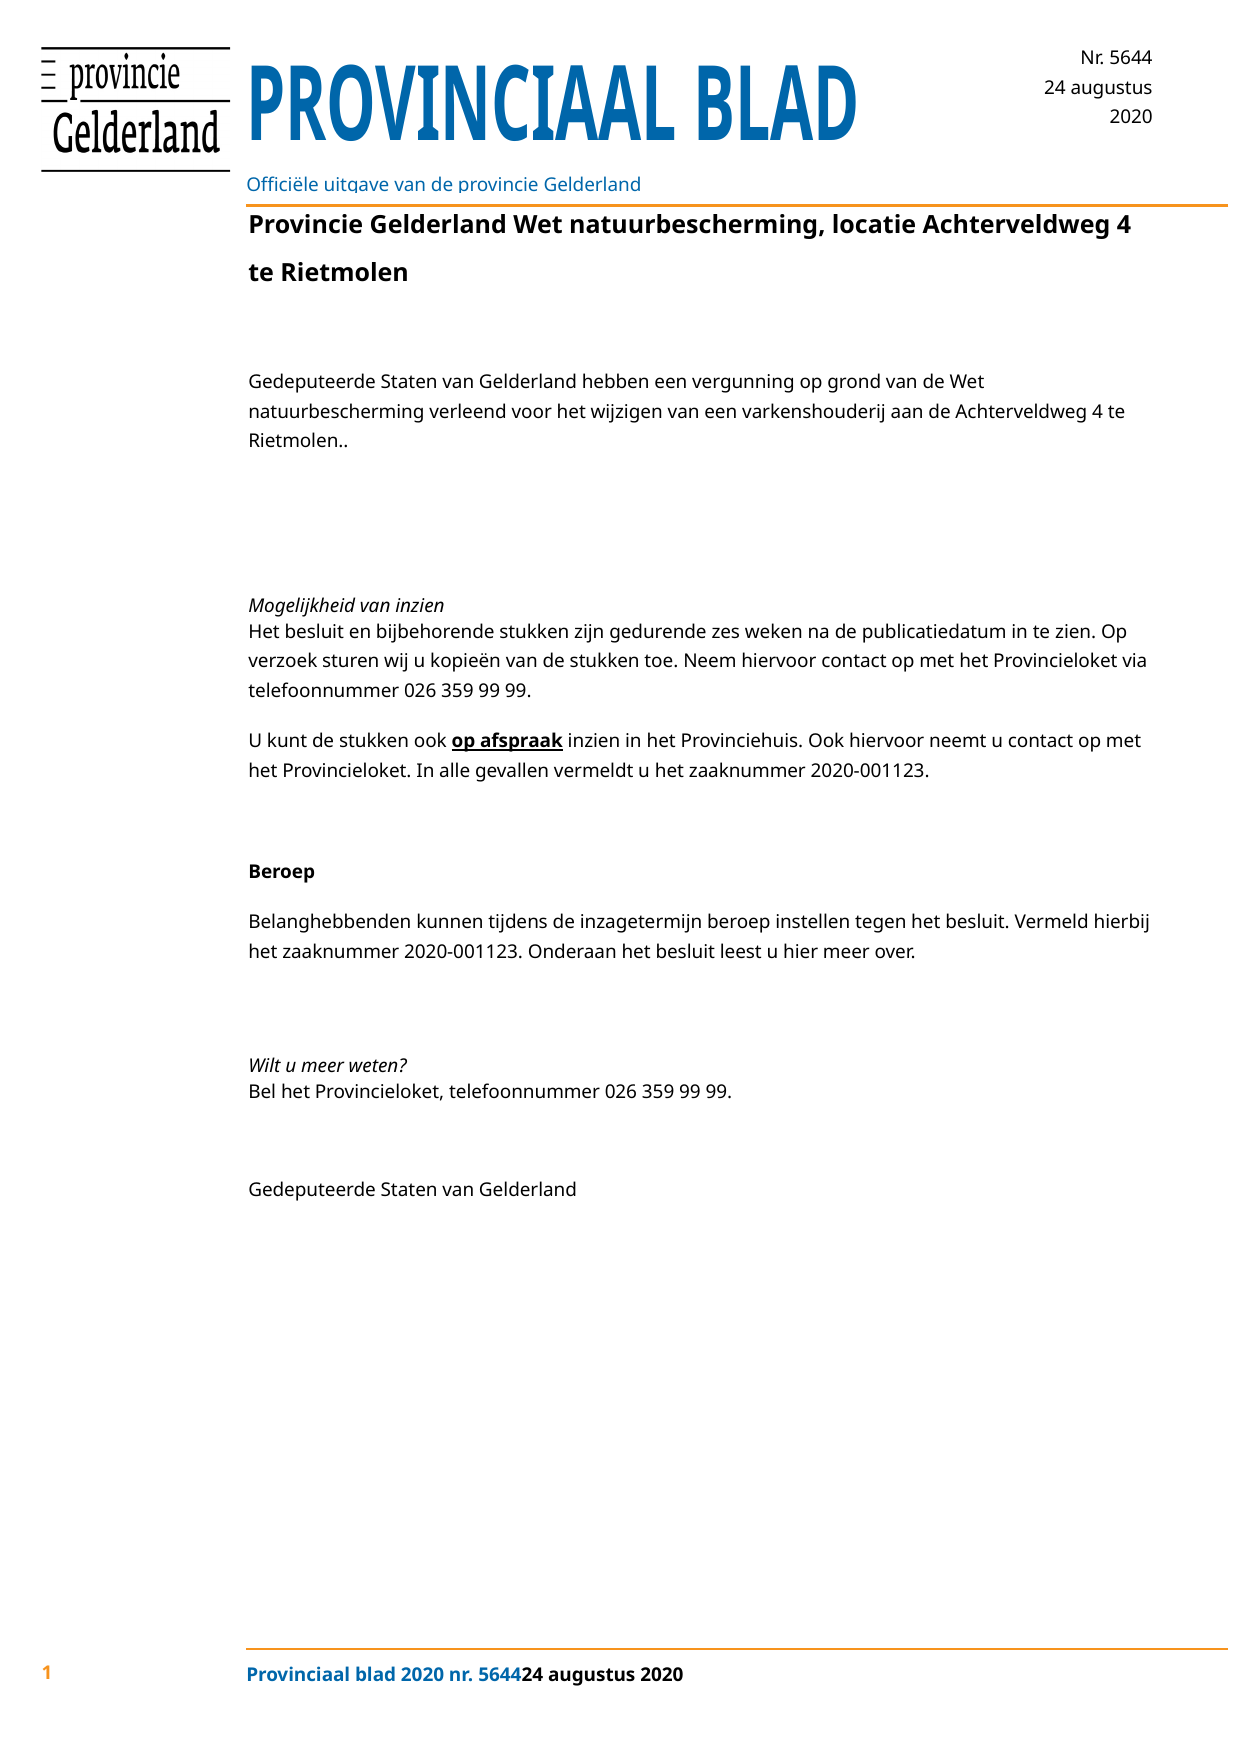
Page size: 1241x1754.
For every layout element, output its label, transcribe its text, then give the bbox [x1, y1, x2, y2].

picture [41, 47, 231, 172]
text Gedeputeerde Staten van Gelderland hebben een vergunning op grond van de Wet natuurbescherming verleend voor het wijzigen van een varkenshouderij aan de Achterveldweg 4 te Rietmolen.. [248, 368, 1152, 453]
text Beroep [248, 858, 1152, 884]
text Wilt u meer weten? [248, 1052, 1152, 1078]
text Het besluit en bijbehorende stukken zijn gedurende zes weken na de publicatiedatum in te zien. Op verzoek sturen wij u kopieën van de stukken toe. Neem hiervoor contact op met het Provincieloket via telefoonnummer 026 359 99 99. [248, 618, 1152, 703]
text Gedeputeerde Staten van Gelderland [248, 1176, 1152, 1202]
text Bel het Provincieloket, telefoonnummer 026 359 99 99. [248, 1078, 1152, 1104]
text Provincie Gelderland Wet natuurbescherming, locatie Achterveldweg 4 te Rietmolen [248, 207, 1152, 288]
text U kunt de stukken ook op afspraak inzien in het Provinciehuis. Ook hiervoor neemt u contact op met het Provincieloket. In alle gevallen vermeldt u het zaaknummer 2020-001123. [248, 728, 1152, 783]
text Belanghebbenden kunnen tijdens de inzagetermijn beroep instellen tegen het besluit. Vermeld hierbij het zaaknummer 2020-001123. Onderaan het besluit leest u hier meer over. [248, 908, 1152, 964]
text Mogelijkheid van inzien [248, 592, 1152, 618]
